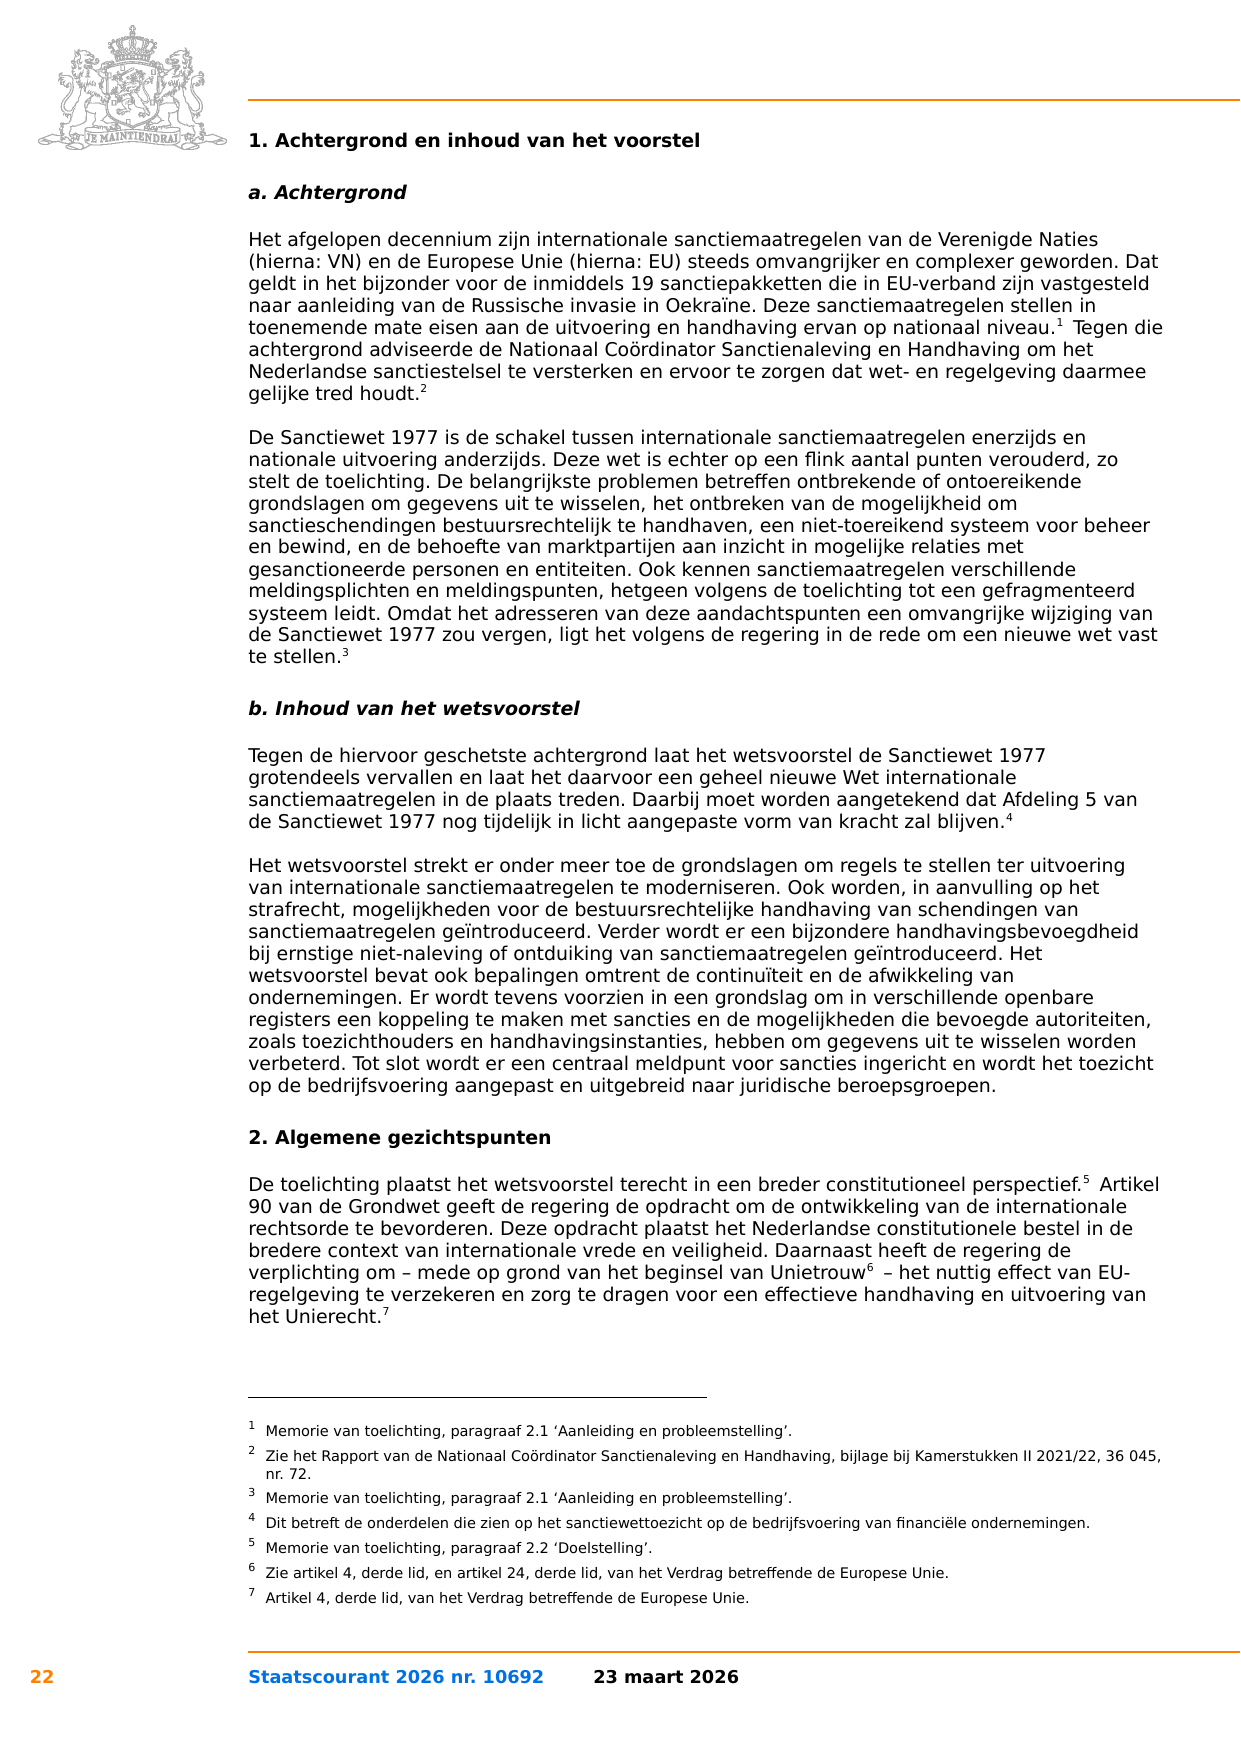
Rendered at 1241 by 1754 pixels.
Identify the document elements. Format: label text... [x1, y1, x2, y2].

subtitle 2. Algemene gezichtspunten [248, 1127, 1163, 1149]
subtitle a. Achtergrond [248, 182, 1163, 204]
text Het afgelopen decennium zijn internationale sanctiemaatregelen van de Verenigde Naties (hierna: VN) en de Europese Unie (hierna: EU) steeds omvangrijker en complexer geworden. Dat geldt in het bijzonder voor de inmiddels 19 sanctiepakketten die in EU-verband zijn vastgesteld naar aanleiding van de Russische invasie in Oekraïne. Deze sanctiemaatregelen stellen in toenemende mate eisen aan de uitvoering en handhaving ervan op nationaal niveau. Tegen die achtergrond adviseerde de Nationaal Coördinator Sanctienaleving en Handhaving om het Nederlandse sanctiestelsel te versterken en ervoor te zorgen dat wet- en regelgeving daarmee gelijke tred houdt. [248, 229, 1163, 405]
subtitle 1. Achtergrond en inhoud van het voorstel [248, 130, 1163, 152]
text Tegen de hiervoor geschetste achtergrond laat het wetsvoorstel de Sanctiewet 1977 grotendeels vervallen en laat het daarvoor een geheel nieuwe Wet internationale sanctiemaatregelen in de plaats treden. Daarbij moet worden aangetekend dat Afdeling 5 van de Sanctiewet 1977 nog tijdelijk in licht aangepaste vorm van kracht zal blijven. [248, 745, 1163, 833]
text Memorie van toelichting, paragraaf 2.1 ‘Aanleiding en probleemstelling’. [248, 1486, 1163, 1508]
picture [38, 25, 227, 150]
text Artikel 4, derde lid, van het Verdrag betreffende de Europese Unie. [248, 1586, 1163, 1608]
text De Sanctiewet 1977 is de schakel tussen internationale sanctiemaatregelen enerzijds en nationale uitvoering anderzijds. Deze wet is echter op een flink aantal punten verouderd, zo stelt de toelichting. De belangrijkste problemen betreffen ontbrekende of ontoereikende grondslagen om gegevens uit te wisselen, het ontbreken van de mogelijkheid om sanctieschendingen bestuursrechtelijk te handhaven, een niet-toereikend systeem voor beheer en bewind, en de behoefte van marktpartijen aan inzicht in mogelijke relaties met gesanctioneerde personen en entiteiten. Ook kennen sanctiemaatregelen verschillende meldingsplichten en meldingspunten, hetgeen volgens de toelichting tot een gefragmenteerd systeem leidt. Omdat het adresseren van deze aandachtspunten een omvangrijke wijziging van de Sanctiewet 1977 zou vergen, ligt het volgens de regering in de rede om een nieuwe wet vast te stellen. [248, 427, 1163, 668]
text De toelichting plaatst het wetsvoorstel terecht in een breder constitutioneel perspectief. Artikel 90 van de Grondwet geeft de regering de opdracht om de ontwikkeling van de internationale rechtsorde te bevorderen. Deze opdracht plaatst het Nederlandse constitutionele bestel in de bredere context van internationale vrede en veiligheid. Daarnaast heeft de regering de verplichting om – mede op grond van het beginsel van Unietrouw – het nuttig effect van EU-regelgeving te verzekeren en zorg te dragen voor een effectieve handhaving en uitvoering van het Unierecht. [248, 1174, 1163, 1328]
subtitle b. Inhoud van het wetsvoorstel [248, 698, 1163, 720]
text Memorie van toelichting, paragraaf 2.1 ‘Aanleiding en probleemstelling’. [248, 1419, 1163, 1441]
text Memorie van toelichting, paragraaf 2.2 ‘Doelstelling’. [248, 1536, 1163, 1558]
text Dit betreft de onderdelen die zien op het sanctiewettoezicht op de bedrijfsvoering van financiële ondernemingen. [248, 1511, 1163, 1533]
text Zie artikel 4, derde lid, en artikel 24, derde lid, van het Verdrag betreffende de Europese Unie. [248, 1561, 1163, 1583]
text Zie het Rapport van de Nationaal Coördinator Sanctienaleving en Handhaving, bijlage bij Kamerstukken II 2021/22, 36 045, nr. 72. [248, 1444, 1163, 1483]
text Het wetsvoorstel strekt er onder meer toe de grondslagen om regels te stellen ter uitvoering van internationale sanctiemaatregelen te moderniseren. Ook worden, in aanvulling op het strafrecht, mogelijkheden voor de bestuursrechtelijke handhaving van schendingen van sanctiemaatregelen geïntroduceerd. Verder wordt er een bijzondere handhavingsbevoegdheid bij ernstige niet-naleving of ontduiking van sanctiemaatregelen geïntroduceerd. Het wetsvoorstel bevat ook bepalingen omtrent de continuïteit en de afwikkeling van ondernemingen. Er wordt tevens voorzien in een grondslag om in verschillende openbare registers een koppeling te maken met sancties en de mogelijkheden die bevoegde autoriteiten, zoals toezichthouders en handhavingsinstanties, hebben om gegevens uit te wisselen worden verbeterd. Tot slot wordt er een centraal meldpunt voor sancties ingericht en wordt het toezicht op de bedrijfsvoering aangepast en uitgebreid naar juridische beroepsgroepen. [248, 855, 1163, 1097]
